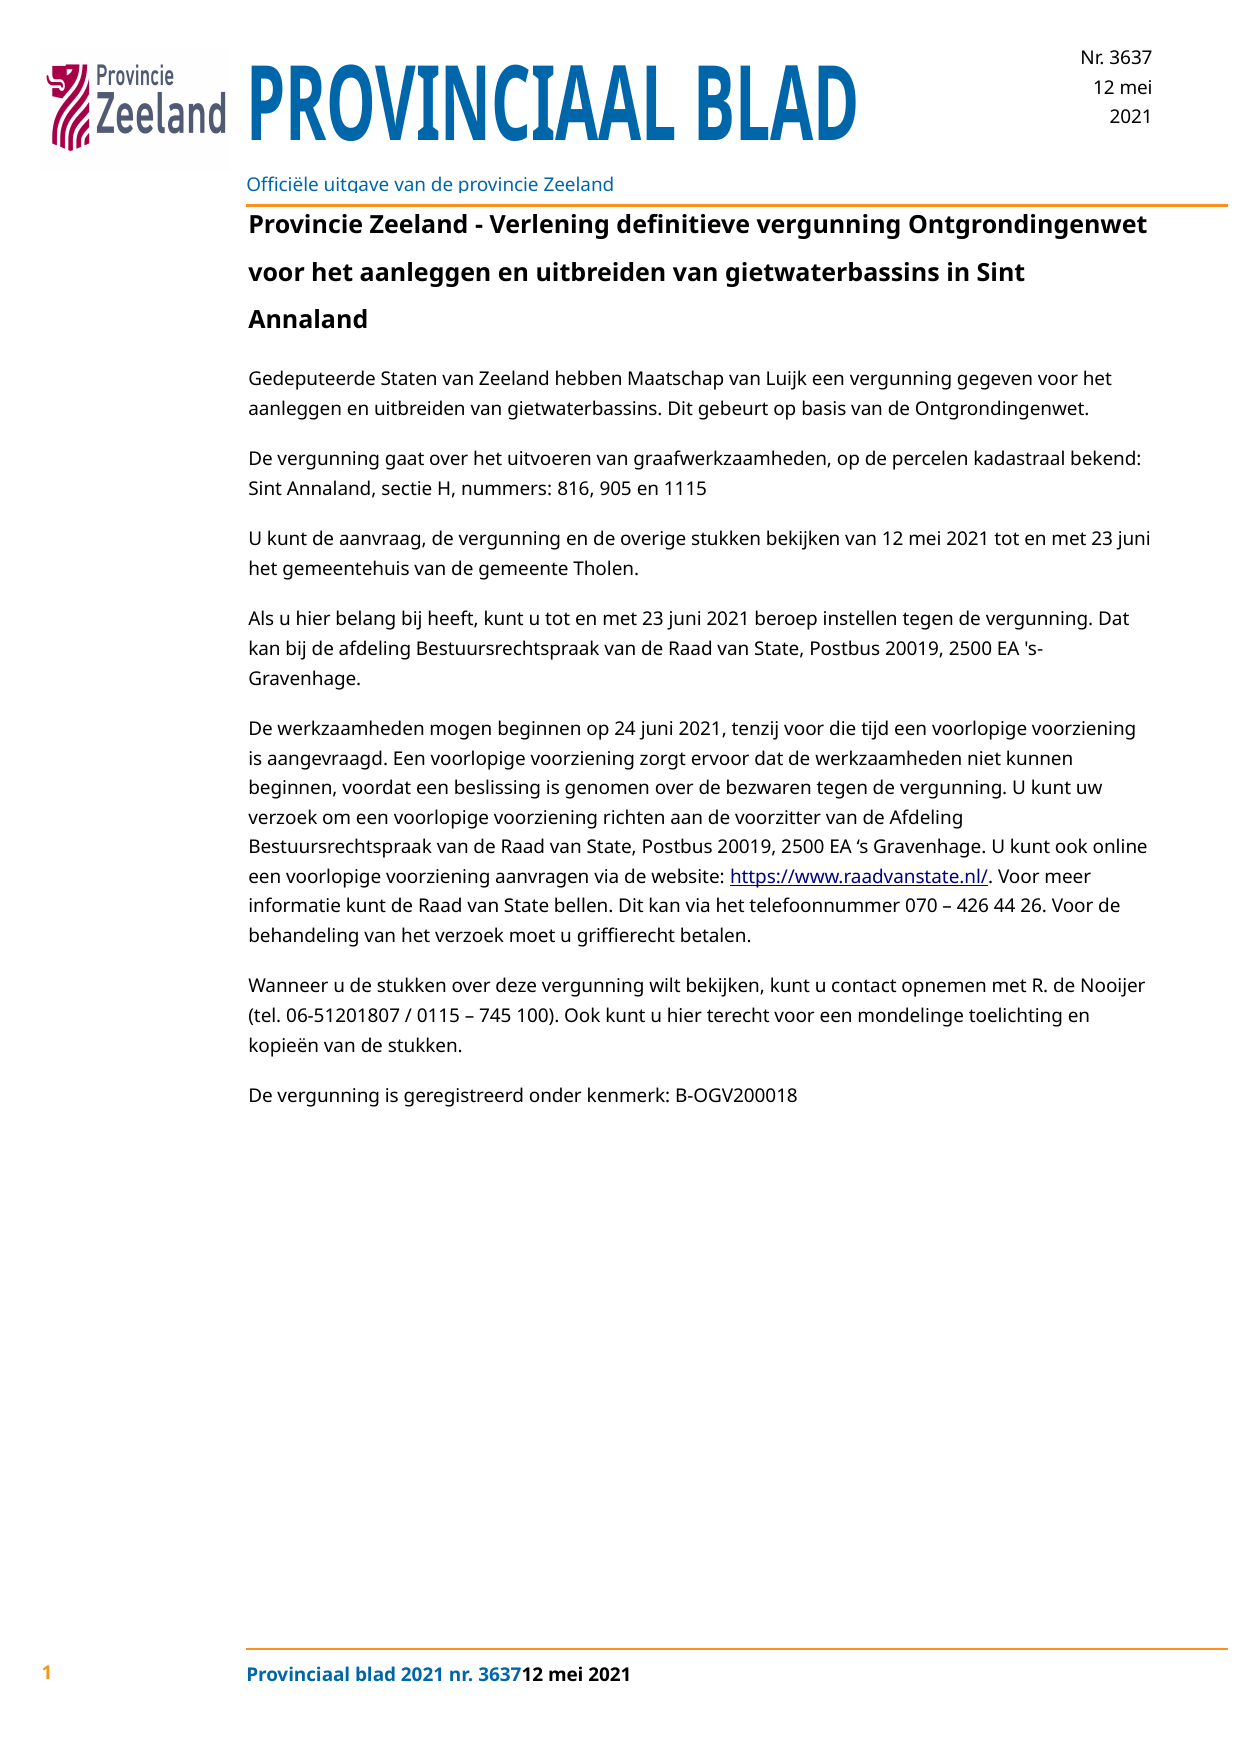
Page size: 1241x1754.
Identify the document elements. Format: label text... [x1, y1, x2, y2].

text U kunt de aanvraag, de vergunning en de overige stukken bekijken van 12 mei 2021 tot en met 23 juni het gemeentehuis van de gemeente Tholen. [248, 526, 1152, 581]
text Wanneer u de stukken over deze vergunning wilt bekijken, kunt u contact opnemen met R. de Nooijer (tel. 06-51201807 / 0115 – 745 100). Ook kunt u hier terecht voor een mondelinge toelichting en kopieën van de stukken. [248, 973, 1152, 1057]
text De vergunning is geregistreerd onder kenmerk: B-OGV200018 [248, 1082, 1152, 1108]
text Provincie Zeeland - Verlening definitieve vergunning Ontgrondingenwet voor het aanleggen en uitbreiden van gietwaterbassins in Sint Annaland [248, 207, 1152, 336]
text De vergunning gaat over het uitvoeren van graafwerkzaamheden, op de percelen kadastraal bekend: Sint Annaland, sectie H, nummers: 816, 905 en 1115 [248, 446, 1152, 501]
text De werkzaamheden mogen beginnen op 24 juni 2021, tenzij voor die tijd een voorlopige voorziening is aangevraagd. Een voorlopige voorziening zorgt ervoor dat de werkzaamheden niet kunnen beginnen, voordat een beslissing is genomen over de bezwaren tegen de vergunning. U kunt uw verzoek om een voorlopige voorziening richten aan de voorzitter van de Afdeling Bestuursrechtspraak van de Raad van State, Postbus 20019, 2500 EA ‘s Gravenhage. U kunt ook online een voorlopige voorziening aanvragen via de website: https://www.raadvanstate.nl/. Voor meer informatie kunt de Raad van State bellen. Dit kan via het telefoonnummer 070 – 426 44 26. Voor de behandeling van het verzoek moet u griffierecht betalen. [248, 715, 1152, 948]
text Als u hier belang bij heeft, kunt u tot en met 23 juni 2021 beroep instellen tegen de vergunning. Dat kan bij de afdeling Bestuursrechtspraak van de Raad van State, Postbus 20019, 2500 EA 's-Gravenhage. [248, 606, 1152, 690]
text Gedeputeerde Staten van Zeeland hebben Maatschap van Luijk een vergunning gegeven voor het aanleggen en uitbreiden van gietwaterbassins. Dit gebeurt op basis van de Ontgrondingenwet. [248, 366, 1152, 421]
picture [41, 47, 231, 172]
